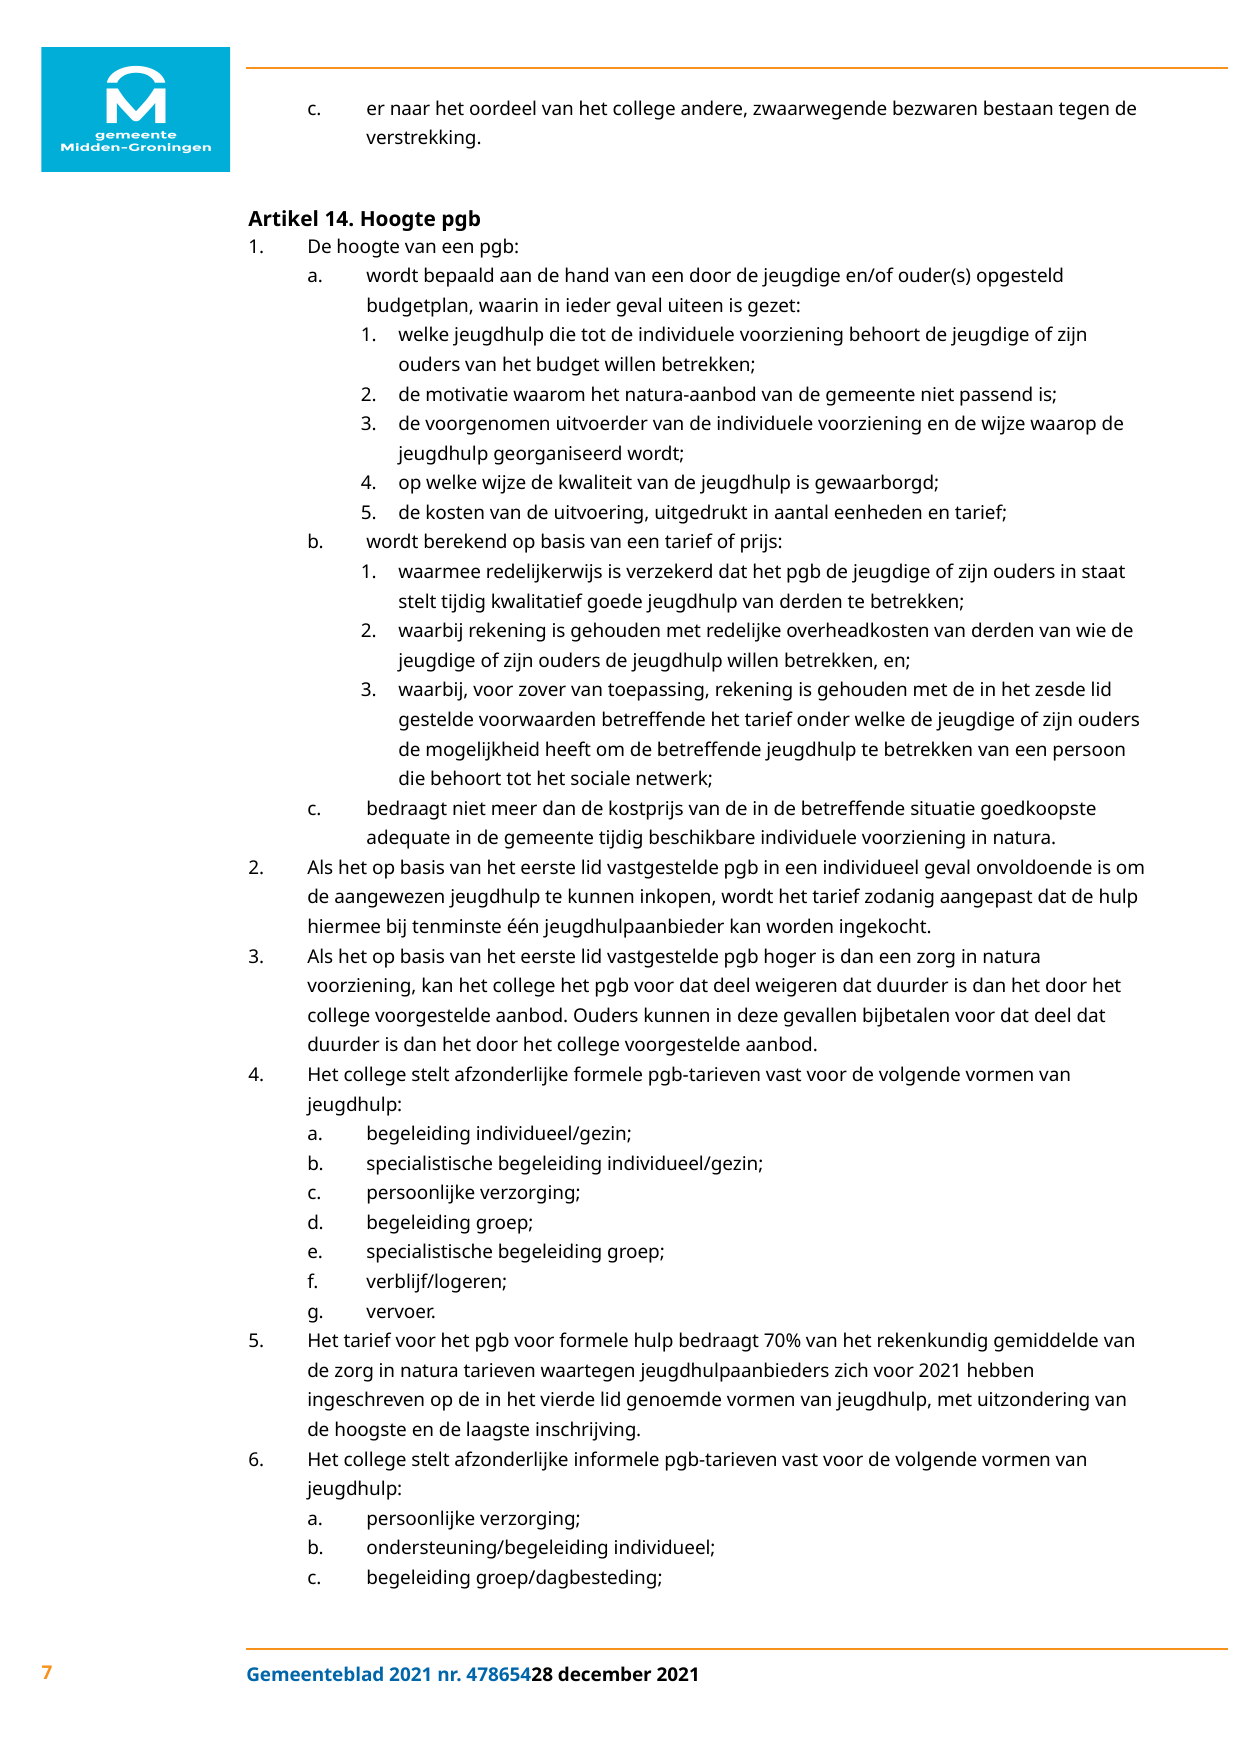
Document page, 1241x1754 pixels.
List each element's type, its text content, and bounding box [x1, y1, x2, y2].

text Artikel 14. Hoogte pgb [248, 204, 1152, 233]
list vervoer. [307, 1298, 1152, 1323]
list persoonlijke verzorging; [307, 1179, 1152, 1205]
list Het tarief voor het pgb voor formele hulp bedraagt 70% van het rekenkundig gemiddelde van de zorg in natura tarieven waartegen jeugdhulpaanbieders zich voor 2021 hebben ingeschreven op de in het vierde lid genoemde vormen van jeugdhulp, met uitzondering van de hoogste en de laagste inschrijving. [248, 1327, 1152, 1442]
list specialistische begeleiding groep; [307, 1239, 1152, 1264]
list waarbij rekening is gehouden met redelijke overheadkosten van derden van wie de jeugdige of zijn ouders de jeugdhulp willen betrekken, en; [361, 617, 1152, 673]
picture [107, 89, 165, 122]
list de voorgenomen uitvoerder van de individuele voorziening en de wijze waarop de jeugdhulp georganiseerd wordt; [361, 410, 1152, 466]
list wordt bepaald aan de hand van een door de jeugdige en/of ouder(s) opgesteld budgetplan, waarin in ieder geval uiteen is gezet: [307, 262, 1152, 318]
picture [108, 66, 164, 82]
list De hoogte van een pgb: [248, 233, 1152, 258]
list Het college stelt afzonderlijke formele pgb-tarieven vast voor de volgende vormen van jeugdhulp: [248, 1061, 1152, 1116]
list Als het op basis van het eerste lid vastgestelde pgb hoger is dan een zorg in natura voorziening, kan het college het pgb voor dat deel weigeren dat duurder is dan het door het college voorgestelde aanbod. Ouders kunnen in deze gevallen bijbetalen voor dat deel dat duurder is dan het door het college voorgestelde aanbod. [248, 943, 1152, 1057]
list begeleiding individueel/gezin; [307, 1120, 1152, 1146]
list de kosten van de uitvoering, uitgedrukt in aantal eenheden en tarief; [361, 499, 1152, 525]
list bedraagt niet meer dan de kostprijs van de in de betreffende situatie goedkoopste adequate in de gemeente tijdig beschikbare individuele voorziening in natura. [307, 795, 1152, 850]
list ondersteuning/begeleiding individueel; [307, 1534, 1152, 1560]
list begeleiding groep/dagbesteding; [307, 1564, 1152, 1590]
list begeleiding groep; [307, 1209, 1152, 1235]
list welke jeugdhulp die tot de individuele voorziening behoort de jeugdige of zijn ouders van het budget willen betrekken; [361, 322, 1152, 377]
picture [184, 146, 190, 153]
list de motivatie waarom het natura-aanbod van de gemeente niet passend is; [361, 381, 1152, 406]
list Het college stelt afzonderlijke informele pgb-tarieven vast voor de volgende vormen van jeugdhulp: [248, 1446, 1152, 1501]
list persoonlijke verzorging; [307, 1505, 1152, 1531]
list er naar het oordeel van het college andere, zwaarwegende bezwaren bestaan tegen de verstrekking. [307, 95, 1152, 150]
list waarbij, voor zover van toepassing, rekening is gehouden met de in het zesde lid gestelde voorwaarden betreffende het tarief onder welke de jeugdige of zijn ouders de mogelijkheid heeft om de betreffende jeugdhulp te betrekken van een persoon die behoort tot het sociale netwerk; [361, 677, 1152, 791]
list verblijf/logeren; [307, 1268, 1152, 1294]
list op welke wijze de kwaliteit van de jeugdhulp is gewaarborgd; [361, 469, 1152, 495]
list Als het op basis van het eerste lid vastgestelde pgb in een individueel geval onvoldoende is om de aangewezen jeugdhulp te kunnen inkopen, wordt het tarief zodanig aangepast dat de hulp hiermee bij tenminste één jeugdhulpaanbieder kan worden ingekocht. [248, 854, 1152, 939]
list specialistische begeleiding individueel/gezin; [307, 1150, 1152, 1176]
list wordt berekend op basis van een tarief of prijs: [307, 529, 1152, 554]
list waarmee redelijkerwijs is verzekerd dat het pgb de jeugdige of zijn ouders in staat stelt tijdig kwalitatief goede jeugdhulp van derden te betrekken; [361, 558, 1152, 613]
